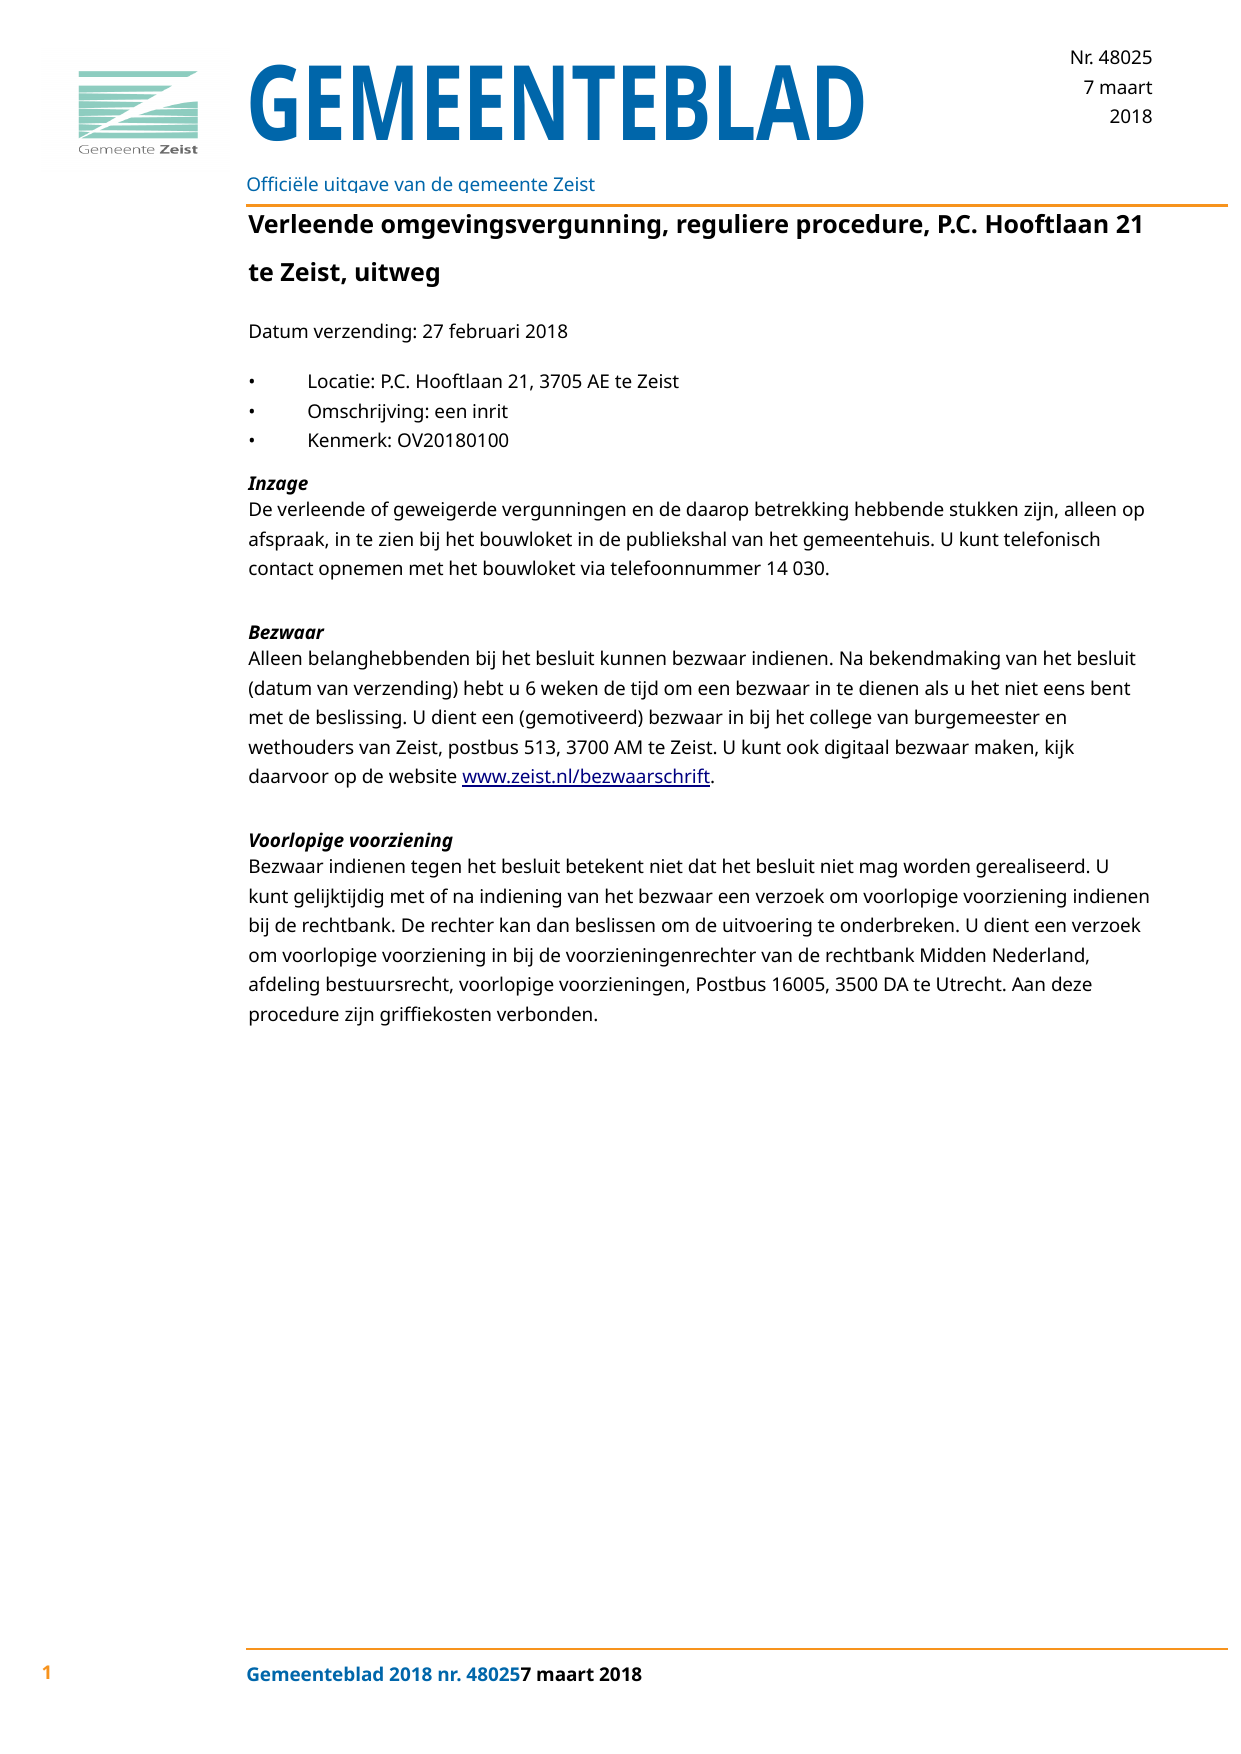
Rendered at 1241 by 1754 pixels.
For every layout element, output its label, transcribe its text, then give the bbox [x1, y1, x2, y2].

list Omschrijving: een inrit [248, 398, 1152, 424]
text Verleende omgevingsvergunning, reguliere procedure, P.C. Hooftlaan 21 te Zeist, uitweg [248, 207, 1152, 288]
list Locatie: P.C. Hooftlaan 21, 3705 AE te Zeist [248, 368, 1152, 394]
text Inzage [248, 471, 1152, 496]
text Bezwaar [248, 619, 1152, 645]
text Voorlopige voorziening [248, 827, 1152, 853]
list Kenmerk: OV20180100 [248, 427, 1152, 453]
picture [41, 47, 231, 172]
text De verleende of geweigerde vergunningen en de daarop betrekking hebbende stukken zijn, alleen op afspraak, in te zien bij het bouwloket in de publiekshal van het gemeentehuis. U kunt telefonisch contact opnemen met het bouwloket via telefoonnummer 14 030. [248, 496, 1152, 581]
text Bezwaar indienen tegen het besluit betekent niet dat het besluit niet mag worden gerealiseerd. U kunt gelijktijdig met of na indiening van het bezwaar een verzoek om voorlopige voorziening indienen bij de rechtbank. De rechter kan dan beslissen om de uitvoering te onderbreken. U dient een verzoek om voorlopige voorziening in bij de voorzieningenrechter van de rechtbank Midden Nederland, afdeling bestuursrecht, voorlopige voorzieningen, Postbus 16005, 3500 DA te Utrecht. Aan deze procedure zijn griffiekosten verbonden. [248, 853, 1152, 1027]
text Datum verzending: 27 februari 2018 [248, 318, 1152, 344]
text Alleen belanghebbenden bij het besluit kunnen bezwaar indienen. Na bekendmaking van het besluit (datum van verzending) hebt u 6 weken de tijd om een bezwaar in te dienen als u het niet eens bent met de beslissing. U dient een (gemotiveerd) bezwaar in bij het college van burgemeester en wethouders van Zeist, postbus 513, 3700 AM te Zeist. U kunt ook digitaal bezwaar maken, kijk daarvoor op de website www.zeist.nl/bezwaarschrift. [248, 645, 1152, 789]
